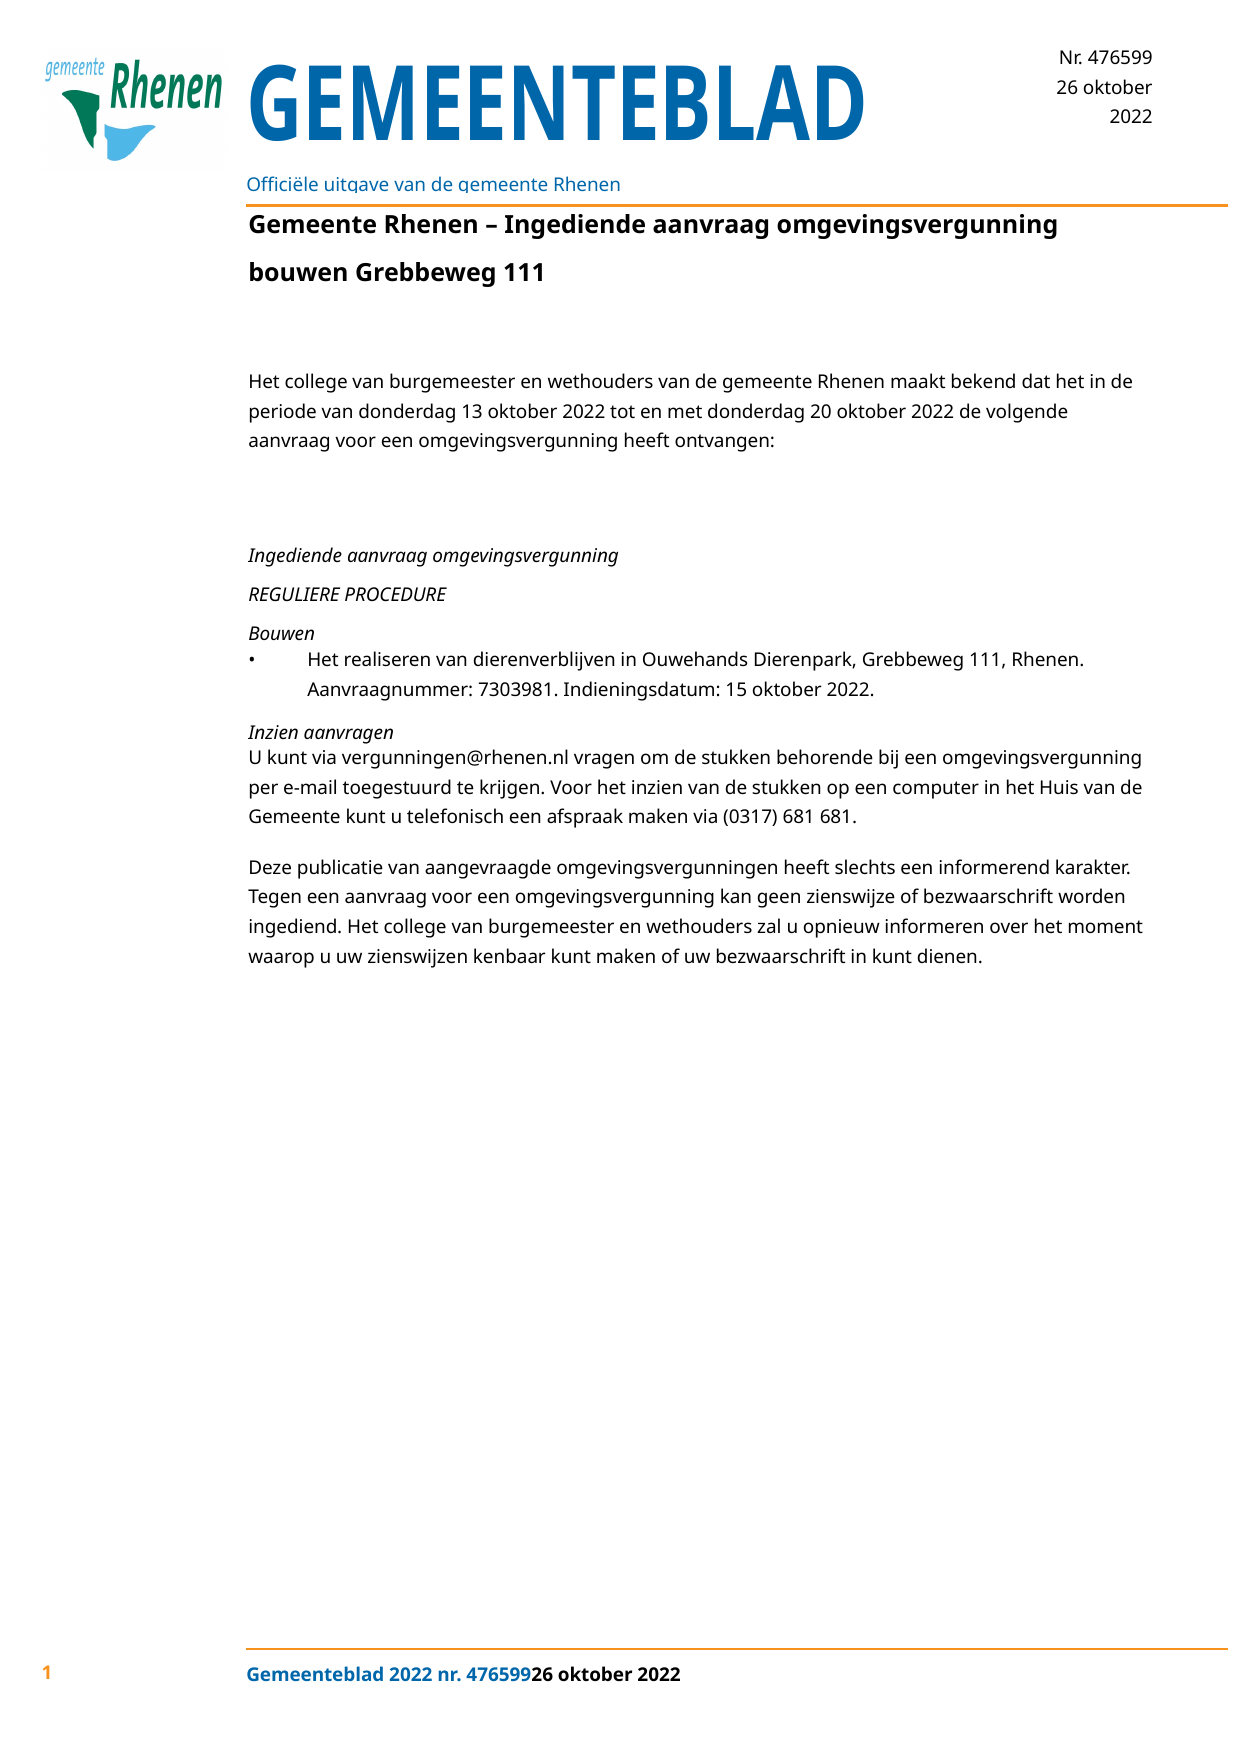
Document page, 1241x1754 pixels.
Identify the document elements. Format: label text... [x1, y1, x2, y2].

text Gemeente Rhenen – Ingediende aanvraag omgevingsvergunning bouwen Grebbeweg 111 [248, 207, 1152, 288]
list Het realiseren van dierenverblijven in Ouwehands Dierenpark, Grebbeweg 111, Rhenen. Aanvraagnummer: 7303981. Indieningsdatum: 15 oktober 2022. [248, 646, 1152, 701]
text Bouwen [248, 620, 1152, 646]
picture [41, 47, 231, 172]
text Deze publicatie van aangevraagde omgevingsvergunningen heeft slechts een informerend karakter. Tegen een aanvraag voor een omgevingsvergunning kan geen zienswijze of bezwaarschrift worden ingediend. Het college van burgemeester en wethouders zal u opnieuw informeren over het moment waarop u uw zienswijzen kenbaar kunt maken of uw bezwaarschrift in kunt dienen. [248, 854, 1152, 969]
text U kunt via vergunningen@rhenen.nl vragen om de stukken behorende bij een omgevingsvergunning per e-mail toegestuurd te krijgen. Voor het inzien van de stukken op een computer in het Huis van de Gemeente kunt u telefonisch een afspraak maken via (0317) 681 681. [248, 744, 1152, 829]
text Ingediende aanvraag omgevingsvergunning [248, 542, 1152, 568]
text Het college van burgemeester en wethouders van de gemeente Rhenen maakt bekend dat het in de periode van donderdag 13 oktober 2022 tot en met donderdag 20 oktober 2022 de volgende aanvraag voor een omgevingsvergunning heeft ontvangen: [248, 368, 1152, 453]
text REGULIERE PROCEDURE [248, 581, 1152, 607]
text Inzien aanvragen [248, 719, 1152, 744]
